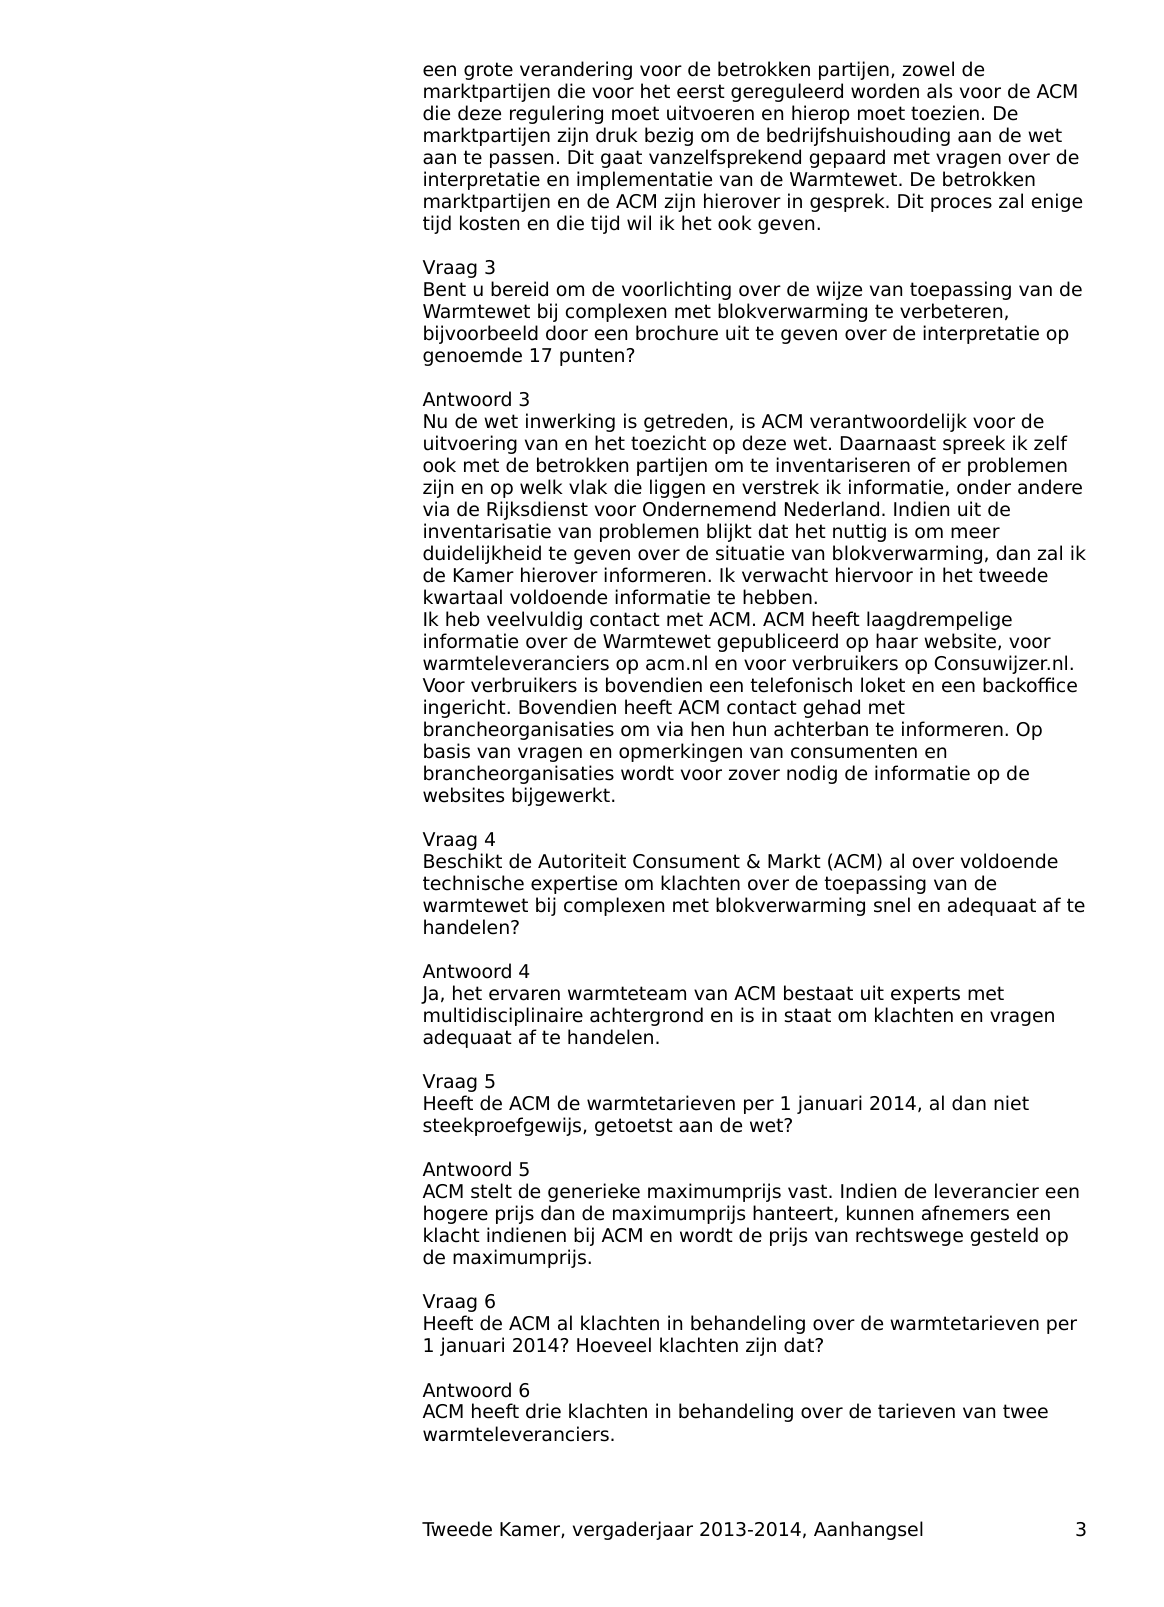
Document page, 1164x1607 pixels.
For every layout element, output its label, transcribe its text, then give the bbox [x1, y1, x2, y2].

text ACM stelt de generieke maximumprijs vast. Indien de leverancier een hogere prijs dan de maximumprijs hanteert, kunnen afnemers een klacht indienen bij ACM en wordt de prijs van rechtswege gesteld op de maximumprijs. [422, 1181, 1087, 1269]
text Vraag 5 [422, 1071, 1087, 1093]
text Antwoord 3 [422, 389, 1087, 411]
text Vraag 4 [422, 829, 1087, 851]
text Beschikt de Autoriteit Consument & Markt (ACM) al over voldoende technische expertise om klachten over de toepassing van de warmtewet bij complexen met blokverwarming snel en adequaat af te handelen? [422, 851, 1087, 939]
text ACM heeft drie klachten in behandeling over de tarieven van twee warmteleveranciers. [422, 1401, 1087, 1445]
text Antwoord 5 [422, 1159, 1087, 1181]
text een grote verandering voor de betrokken partijen, zowel de marktpartijen die voor het eerst gereguleerd worden als voor de ACM die deze regulering moet uitvoeren en hierop moet toezien. De marktpartijen zijn druk bezig om de bedrijfshuishouding aan de wet aan te passen. Dit gaat vanzelfsprekend gepaard met vragen over de interpretatie en implementatie van de Warmtewet. De betrokken marktpartijen en de ACM zijn hierover in gesprek. Dit proces zal enige tijd kosten en die tijd wil ik het ook geven. [422, 59, 1087, 235]
text Ja, het ervaren warmteteam van ACM bestaat uit experts met multidisciplinaire achtergrond en is in staat om klachten en vragen adequaat af te handelen. [422, 983, 1087, 1049]
text Bent u bereid om de voorlichting over de wijze van toepassing van de Warmtewet bij complexen met blokverwarming te verbeteren, bijvoorbeeld door een brochure uit te geven over de interpretatie op genoemde 17 punten? [422, 279, 1087, 367]
text Vraag 3 [422, 257, 1087, 279]
text Ik heb veelvuldig contact met ACM. ACM heeft laagdrempelige informatie over de Warmtewet gepubliceerd op haar website, voor warmteleveranciers op acm.nl en voor verbruikers op Consuwijzer.nl. Voor verbruikers is bovendien een telefonisch loket en een backoffice ingericht. Bovendien heeft ACM contact gehad met brancheorganisaties om via hen hun achterban te informeren. Op basis van vragen en opmerkingen van consumenten en brancheorganisaties wordt voor zover nodig de informatie op de websites bijgewerkt. [422, 609, 1087, 807]
text Antwoord 4 [422, 961, 1087, 983]
text Heeft de ACM de warmtetarieven per 1 januari 2014, al dan niet steekproefgewijs, getoetst aan de wet? [422, 1093, 1087, 1137]
text Antwoord 6 [422, 1379, 1087, 1401]
text Vraag 6 [422, 1291, 1087, 1313]
text Heeft de ACM al klachten in behandeling over de warmtetarieven per 1 januari 2014? Hoeveel klachten zijn dat? [422, 1313, 1087, 1357]
text Nu de wet inwerking is getreden, is ACM verantwoordelijk voor de uitvoering van en het toezicht op deze wet. Daarnaast spreek ik zelf ook met de betrokken partijen om te inventariseren of er problemen zijn en op welk vlak die liggen en verstrek ik informatie, onder andere via de Rijksdienst voor Ondernemend Nederland. Indien uit de inventarisatie van problemen blijkt dat het nuttig is om meer duidelijkheid te geven over de situatie van blokverwarming, dan zal ik de Kamer hierover informeren. Ik verwacht hiervoor in het tweede kwartaal voldoende informatie te hebben. [422, 411, 1087, 609]
